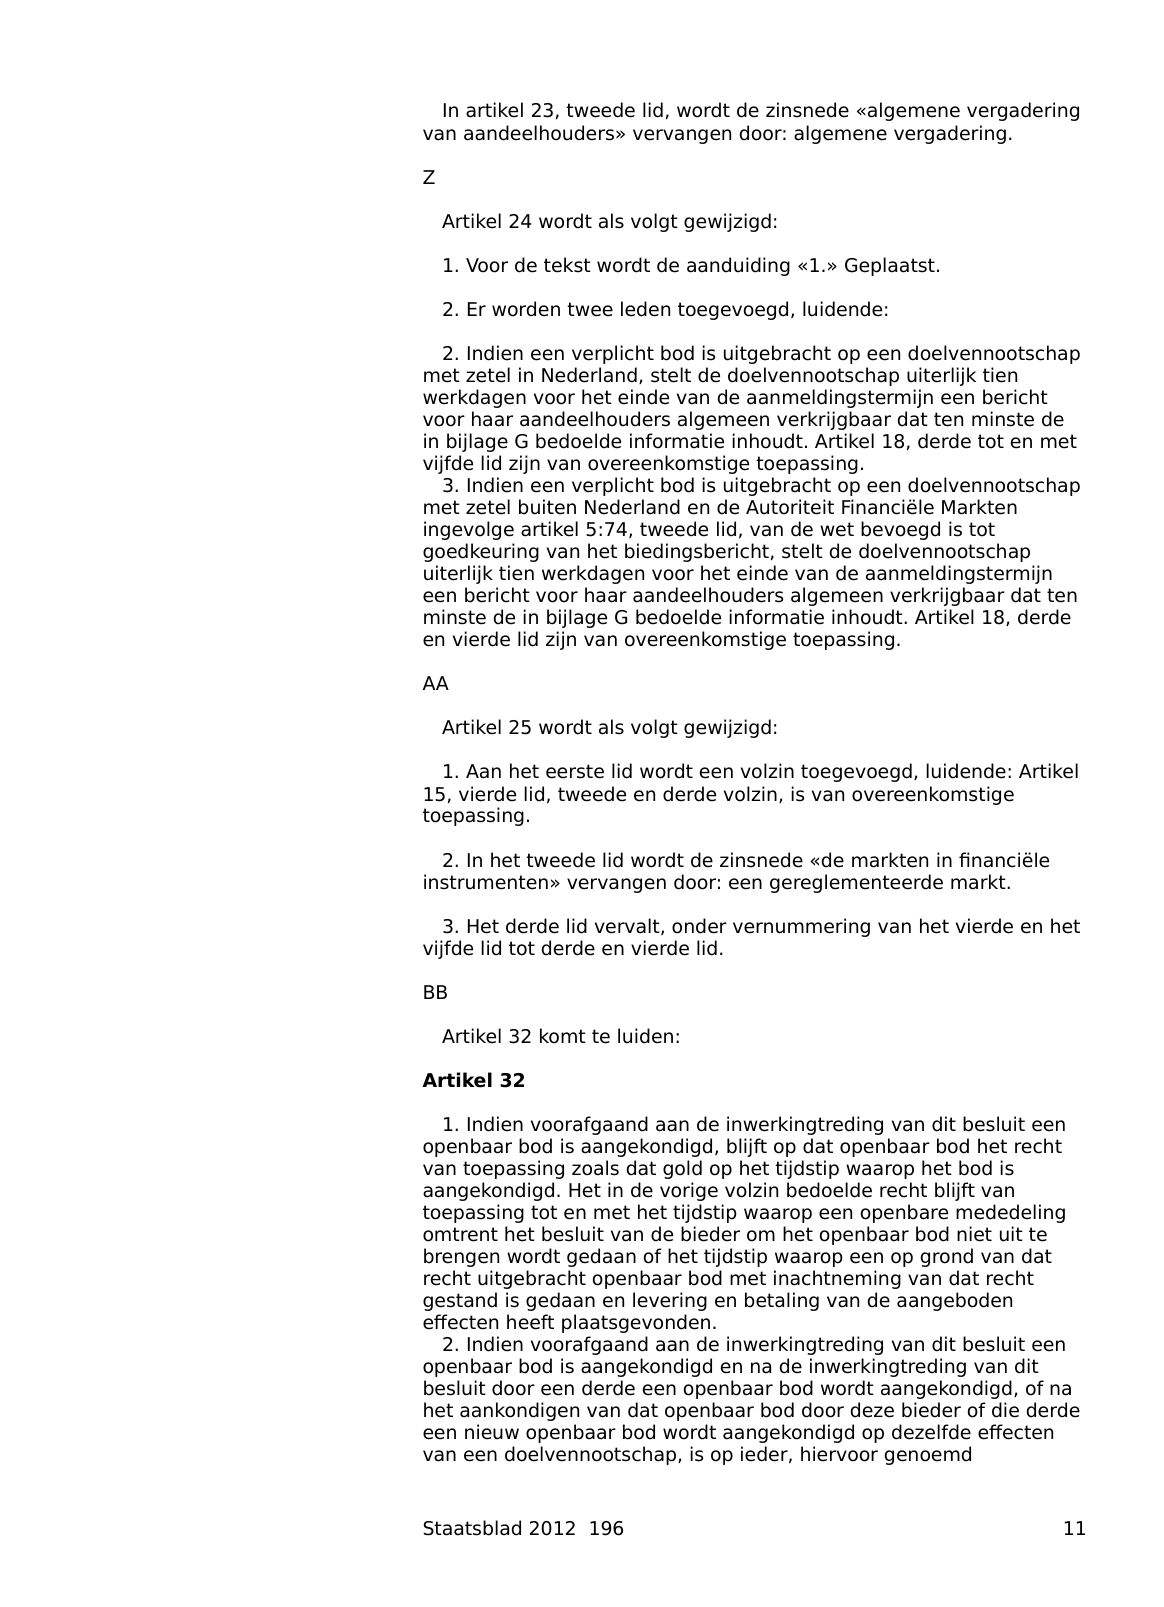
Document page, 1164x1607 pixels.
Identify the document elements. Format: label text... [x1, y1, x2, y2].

text BB [422, 982, 1087, 1004]
text AA [422, 673, 1087, 695]
text 1. Aan het eerste lid wordt een volzin toegevoegd, luidende: Artikel 15, vierde lid, tweede en derde volzin, is van overeenkomstige toepassing. [422, 761, 1087, 827]
text In artikel 23, tweede lid, wordt de zinsnede «algemene vergadering van aandeelhouders» vervangen door: algemene vergadering. [422, 100, 1087, 144]
text Artikel 32 komt te luiden: [422, 1026, 1087, 1048]
subtitle Artikel 32 [422, 1070, 1087, 1092]
text 2. In het tweede lid wordt de zinsnede «de markten in financiële instrumenten» vervangen door: een gereglementeerde markt. [422, 849, 1087, 893]
text 2. Indien voorafgaand aan de inwerkingtreding van dit besluit een openbaar bod is aangekondigd en na de inwerkingtreding van dit besluit door een derde een openbaar bod wordt aangekondigd, of na het aankondigen van dat openbaar bod door deze bieder of die derde een nieuw openbaar bod wordt aangekondigd op dezelfde effecten van een doelvennootschap, is op ieder, hiervoor genoemd [422, 1334, 1087, 1466]
text 1. Voor de tekst wordt de aanduiding «1.» Geplaatst. [422, 255, 1087, 277]
text 2. Indien een verplicht bod is uitgebracht op een doelvennootschap met zetel in Nederland, stelt de doelvennootschap uiterlijk tien werkdagen voor het einde van de aanmeldingstermijn een bericht voor haar aandeelhouders algemeen verkrijgbaar dat ten minste de in bijlage G bedoelde informatie inhoudt. Artikel 18, derde tot en met vijfde lid zijn van overeenkomstige toepassing. [422, 343, 1087, 475]
text Artikel 25 wordt als volgt gewijzigd: [422, 717, 1087, 739]
text Z [422, 167, 1087, 188]
text 2. Er worden twee leden toegevoegd, luidende: [422, 299, 1087, 321]
text 3. Het derde lid vervalt, onder vernummering van het vierde en het vijfde lid tot derde en vierde lid. [422, 916, 1087, 960]
text 3. Indien een verplicht bod is uitgebracht op een doelvennootschap met zetel buiten Nederland en de Autoriteit Financiële Markten ingevolge artikel 5:74, tweede lid, van de wet bevoegd is tot goedkeuring van het biedingsbericht, stelt de doelvennootschap uiterlijk tien werkdagen voor het einde van de aanmeldingstermijn een bericht voor haar aandeelhouders algemeen verkrijgbaar dat ten minste de in bijlage G bedoelde informatie inhoudt. Artikel 18, derde en vierde lid zijn van overeenkomstige toepassing. [422, 475, 1087, 651]
text Artikel 24 wordt als volgt gewijzigd: [422, 211, 1087, 233]
text 1. Indien voorafgaand aan de inwerkingtreding van dit besluit een openbaar bod is aangekondigd, blijft op dat openbaar bod het recht van toepassing zoals dat gold op het tijdstip waarop het bod is aangekondigd. Het in de vorige volzin bedoelde recht blijft van toepassing tot en met het tijdstip waarop een openbare mededeling omtrent het besluit van de bieder om het openbaar bod niet uit te brengen wordt gedaan of het tijdstip waarop een op grond van dat recht uitgebracht openbaar bod met inachtneming van dat recht gestand is gedaan en levering en betaling van de aangeboden effecten heeft plaatsgevonden. [422, 1114, 1087, 1334]
